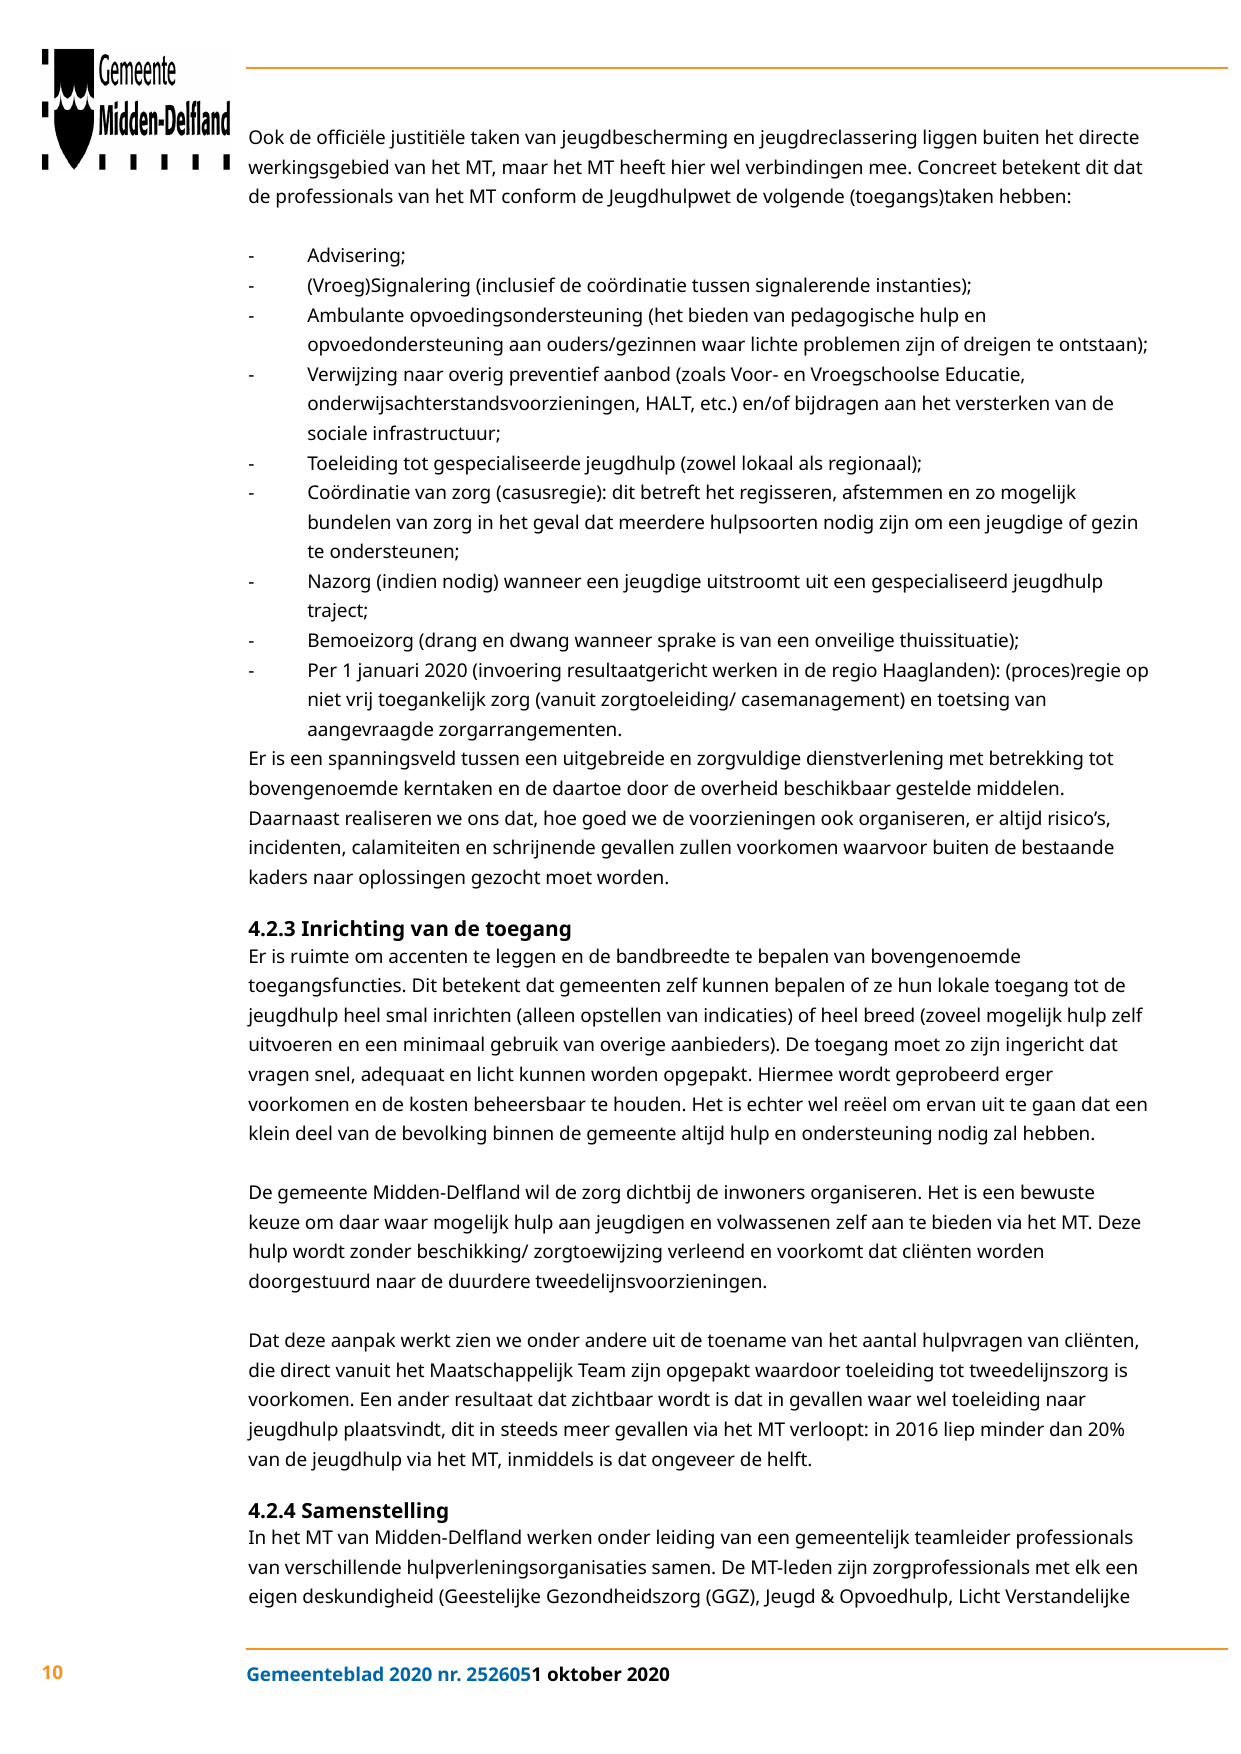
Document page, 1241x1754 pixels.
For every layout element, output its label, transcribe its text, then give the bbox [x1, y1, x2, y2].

text Ook de officiële justitiële taken van jeugdbescherming en jeugdreclassering liggen buiten het directe werkingsgebied van het MT, maar het MT heeft hier wel verbindingen mee. Concreet betekent dit dat de professionals van het MT conform de Jeugdhulpwet de volgende (toegangs)taken hebben: [248, 124, 1152, 209]
list (Vroeg)Signalering (inclusief de coördinatie tussen signalerende instanties); [248, 272, 1152, 298]
list Nazorg (indien nodig) wanneer een jeugdige uitstroomt uit een gespecialiseerd jeugdhulp traject; [248, 568, 1152, 623]
text Er is ruimte om accenten te leggen en de bandbreedte te bepalen van bovengenoemde toegangsfuncties. Dit betekent dat gemeenten zelf kunnen bepalen of ze hun lokale toegang tot de jeugdhulp heel smal inrichten (alleen opstellen van indicaties) of heel breed (zoveel mogelijk hulp zelf uitvoeren en een minimaal gebruik van overige aanbieders). De toegang moet zo zijn ingericht dat vragen snel, adequaat en licht kunnen worden opgepakt. Hiermee wordt geprobeerd erger voorkomen en de kosten beheersbaar te houden. Het is echter wel reëel om ervan uit te gaan dat een klein deel van de bevolking binnen de gemeente altijd hulp en ondersteuning nodig zal hebben. [248, 943, 1152, 1146]
list Toeleiding tot gespecialiseerde jeugdhulp (zowel lokaal als regionaal); [248, 450, 1152, 476]
list Coördinatie van zorg (casusregie): dit betreft het regisseren, afstemmen en zo mogelijk bundelen van zorg in het geval dat meerdere hulpsoorten nodig zijn om een jeugdige of gezin te ondersteunen; [248, 479, 1152, 564]
text 4.2.4 Samenstelling [248, 1496, 1152, 1524]
list Per 1 januari 2020 (invoering resultaatgericht werken in de regio Haaglanden): (proces)regie op niet vrij toegankelijk zorg (vanuit zorgtoeleiding/ casemanagement) en toetsing van aangevraagde zorgarrangementen. [248, 657, 1152, 742]
text Er is een spanningsveld tussen een uitgebreide en zorgvuldige dienstverlening met betrekking tot bovengenoemde kerntaken en de daartoe door de overheid beschikbaar gestelde middelen. Daarnaast realiseren we ons dat, hoe goed we de voorzieningen ook organiseren, er altijd risico’s, incidenten, calamiteiten en schrijnende gevallen zullen voorkomen waarvoor buiten de bestaande kaders naar oplossingen gezocht moet worden. [248, 746, 1152, 890]
text 4.2.3 Inrichting van de toegang [248, 914, 1152, 943]
text De gemeente Midden-Delfland wil de zorg dichtbij de inwoners organiseren. Het is een bewuste keuze om daar waar mogelijk hulp aan jeugdigen en volwassenen zelf aan te bieden via het MT. Deze hulp wordt zonder beschikking/ zorgtoewijzing verleend en voorkomt dat cliënten worden doorgestuurd naar de duurdere tweedelijnsvoorzieningen. [248, 1179, 1152, 1294]
list Bemoeizorg (drang en dwang wanneer sprake is van een onveilige thuissituatie); [248, 627, 1152, 653]
text In het MT van Midden-Delfland werken onder leiding van een gemeentelijk teamleider professionals van verschillende hulpverleningsorganisaties samen. De MT-leden zijn zorgprofessionals met elk een eigen deskundigheid (Geestelijke Gezondheidszorg (GGZ), Jeugd & Opvoedhulp, Licht Verstandelijke [248, 1524, 1152, 1609]
list Ambulante opvoedingsondersteuning (het bieden van pedagogische hulp en opvoedondersteuning aan ouders/gezinnen waar lichte problemen zijn of dreigen te ontstaan); [248, 302, 1152, 357]
text Dat deze aanpak werkt zien we onder andere uit de toename van het aantal hulpvragen van cliënten, die direct vanuit het Maatschappelijk Team zijn opgepakt waardoor toeleiding tot tweedelijnszorg is voorkomen. Een ander resultaat dat zichtbaar wordt is dat in gevallen waar wel toeleiding naar jeugdhulp plaatsvindt, dit in steeds meer gevallen via het MT verloopt: in 2016 liep minder dan 20% van de jeugdhulp via het MT, inmiddels is dat ongeveer de helft. [248, 1327, 1152, 1471]
picture [41, 47, 231, 172]
list Advisering; [248, 243, 1152, 268]
list Verwijzing naar overig preventief aanbod (zoals Voor- en Vroegschoolse Educatie, onderwijsachterstandsvoorzieningen, HALT, etc.) en/of bijdragen aan het versterken van de sociale infrastructuur; [248, 361, 1152, 446]
